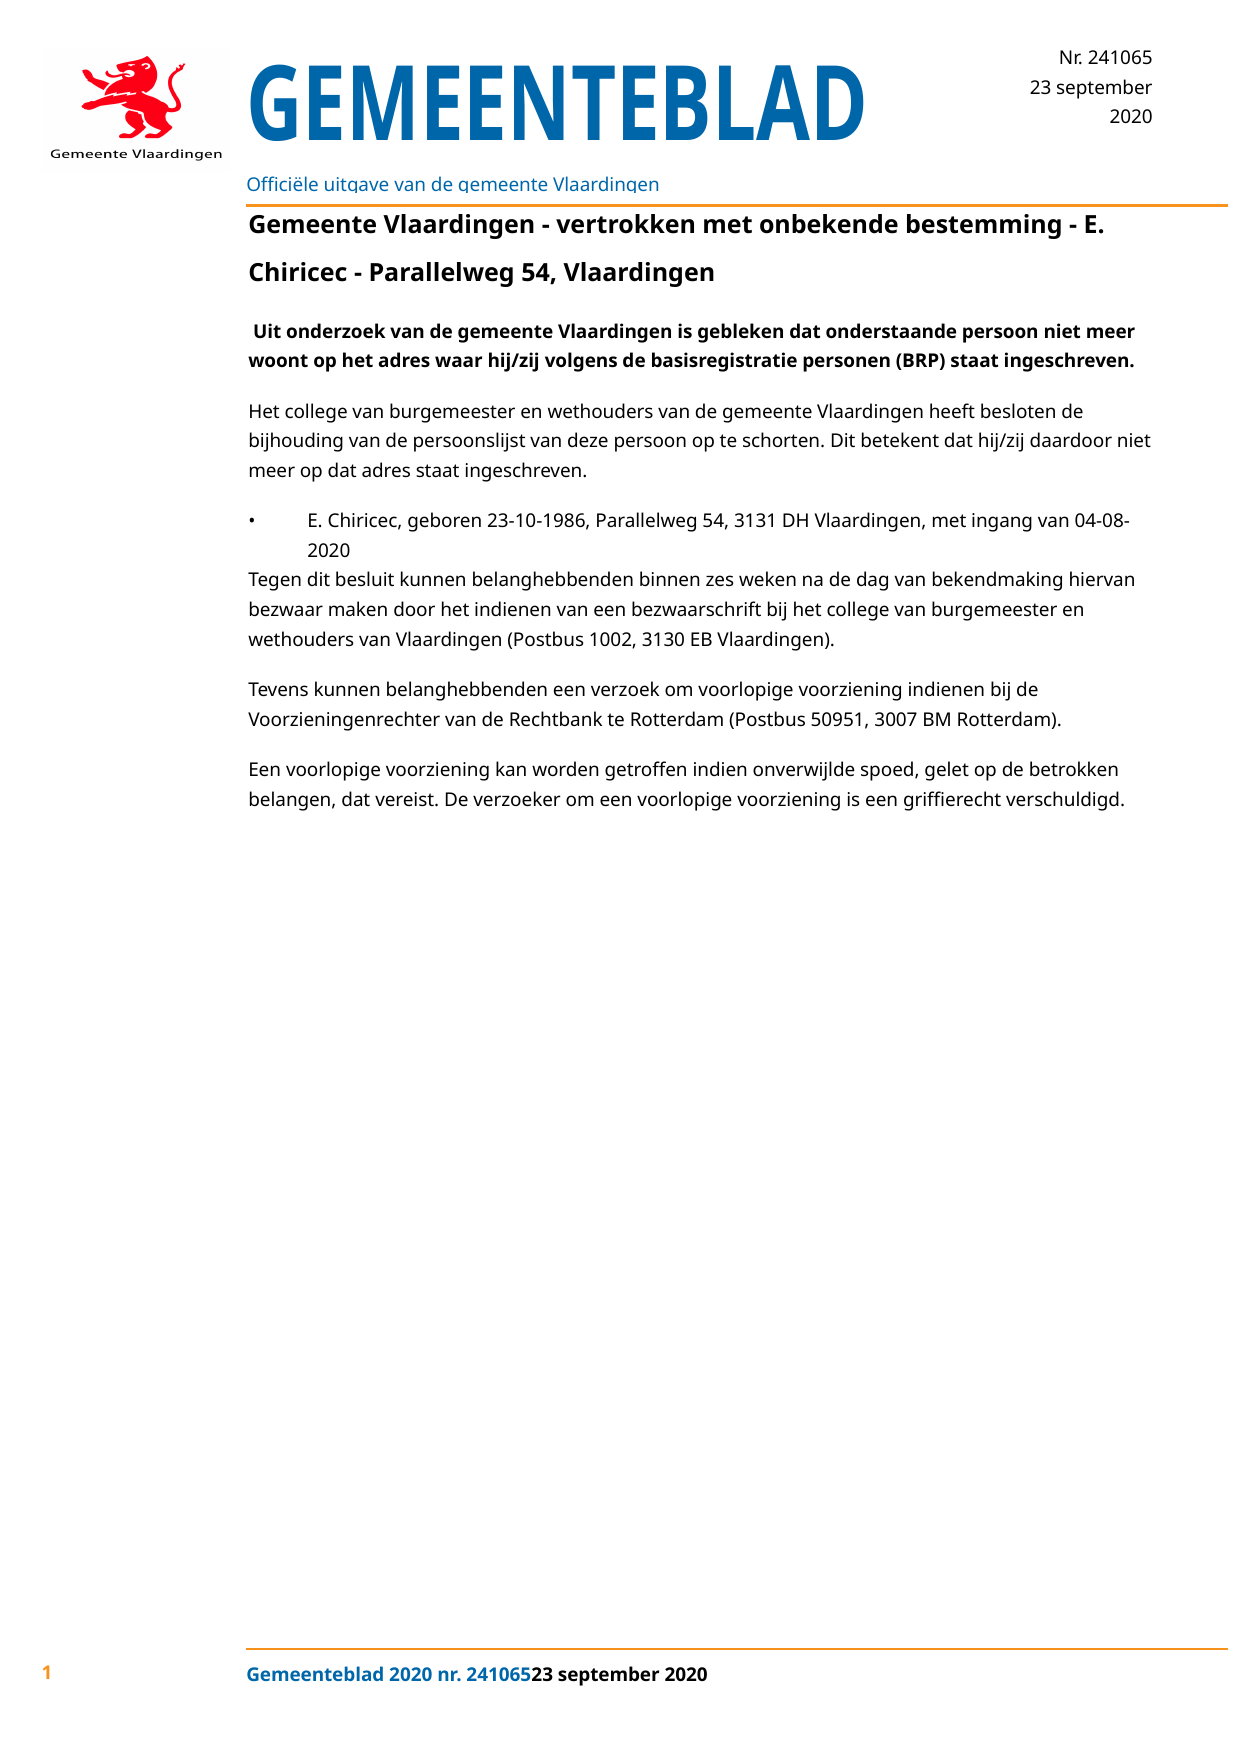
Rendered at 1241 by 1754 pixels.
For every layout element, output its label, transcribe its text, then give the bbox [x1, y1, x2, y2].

text Een voorlopige voorziening kan worden getroffen indien onverwijlde spoed, gelet op de betrokken belangen, dat vereist. De verzoeker om een voorlopige voorziening is een griffierecht verschuldigd. [248, 756, 1152, 812]
list E. Chiricec, geboren 23-10-1986, Parallelweg 54, 3131 DH Vlaardingen, met ingang van 04-08-2020 [248, 507, 1152, 563]
picture [41, 47, 231, 172]
text Het college van burgemeester en wethouders van de gemeente Vlaardingen heeft besloten de bijhouding van de persoonslijst van deze persoon op te schorten. Dit betekent dat hij/zij daardoor niet meer op dat adres staat ingeschreven. [248, 398, 1152, 483]
text Uit onderzoek van de gemeente Vlaardingen is gebleken dat onderstaande persoon niet meer woont op het adres waar hij/zij volgens de basisregistratie personen (BRP) staat ingeschreven. [248, 318, 1152, 373]
text Tegen dit besluit kunnen belanghebbenden binnen zes weken na de dag van bekendmaking hiervan bezwaar maken door het indienen van een bezwaarschrift bij het college van burgemeester en wethouders van Vlaardingen (Postbus 1002, 3130 EB Vlaardingen). [248, 567, 1152, 652]
text Tevens kunnen belanghebbenden een verzoek om voorlopige voorziening indienen bij de Voorzieningenrechter van de Rechtbank te Rotterdam (Postbus 50951, 3007 BM Rotterdam). [248, 676, 1152, 732]
text Gemeente Vlaardingen - vertrokken met onbekende bestemming - E. Chiricec - Parallelweg 54, Vlaardingen [248, 207, 1152, 288]
